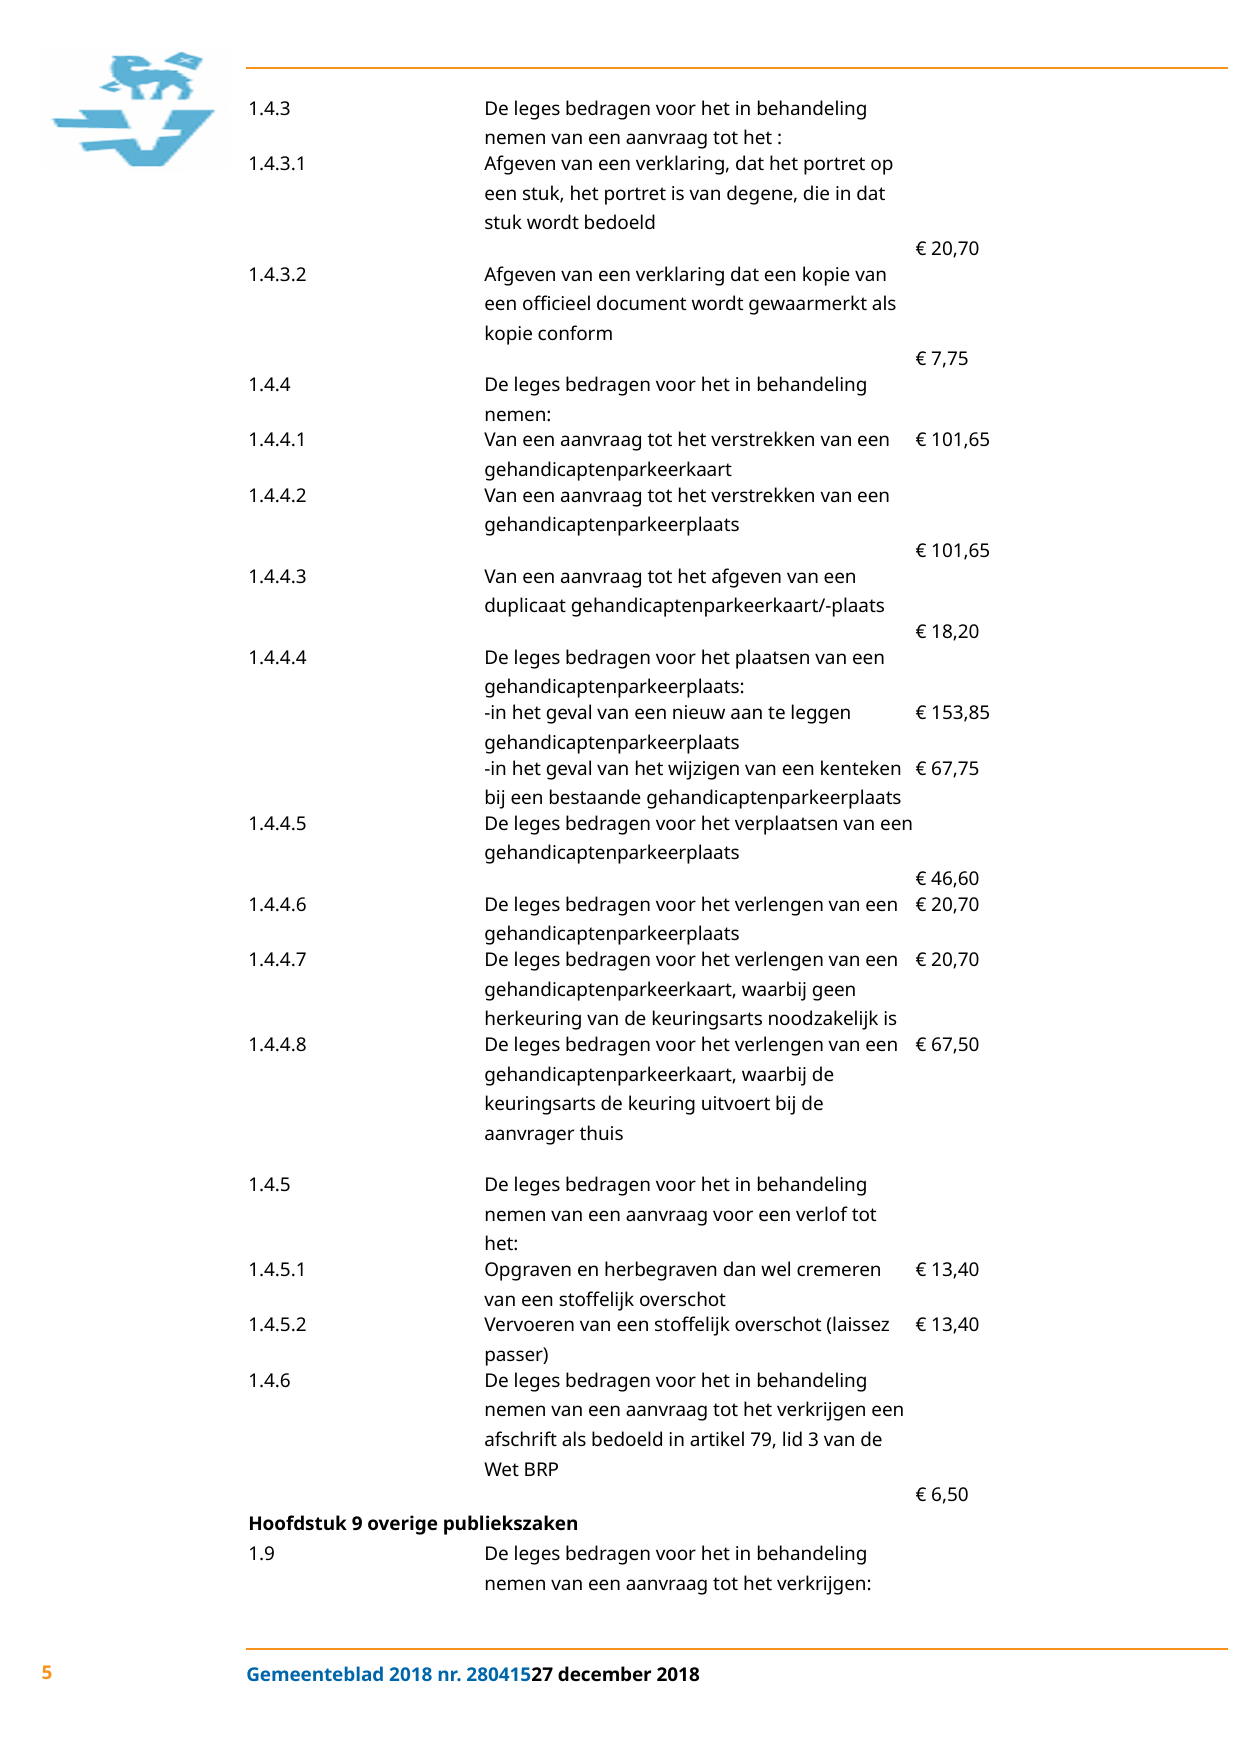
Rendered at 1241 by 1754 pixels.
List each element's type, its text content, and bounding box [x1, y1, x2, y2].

table_cell 1.4.4.2 [248, 482, 484, 537]
table_cell [248, 1146, 484, 1171]
table_cell 1.4.3 [248, 95, 484, 150]
table_cell € 13,40 [915, 1256, 1152, 1312]
table_cell Vervoeren van een stoffelijk overschot (laissez passer) [484, 1312, 915, 1367]
table_cell 1.4.4.3 [248, 563, 484, 618]
table_cell [915, 1367, 1152, 1481]
table_cell € 6,50 [915, 1481, 1152, 1507]
table_cell [248, 235, 484, 261]
table_cell € 20,70 [915, 891, 1152, 946]
table_cell Afgeven van een verklaring dat een kopie van een officieel document wordt gewaarmerkt als kopie conform [484, 261, 915, 346]
table_cell 1.4.4.1 [248, 427, 484, 482]
table_cell 1.4.6 [248, 1367, 484, 1481]
table_cell Van een aanvraag tot het verstrekken van een gehandicaptenparkeerplaats [484, 482, 915, 537]
table_cell [915, 261, 1152, 346]
table_cell € 20,70 [915, 946, 1152, 1031]
table_cell 1.4.3.1 [248, 150, 484, 235]
table_cell € 18,20 [915, 618, 1152, 644]
table_cell [248, 699, 484, 755]
table_cell [248, 1481, 484, 1507]
table_cell 1.4.4.5 [248, 810, 484, 865]
table_cell [484, 618, 915, 644]
table_cell [484, 1146, 915, 1171]
table_cell € 101,65 [915, 427, 1152, 482]
table_cell [915, 563, 1152, 618]
table_cell -in het geval van het wijzigen van een kenteken bij een bestaande gehandicaptenparkeerplaats [484, 755, 915, 810]
table_cell [484, 1481, 915, 1507]
table_cell Van een aanvraag tot het verstrekken van een gehandicaptenparkeerkaart [484, 427, 915, 482]
table_cell 1.4.4.8 [248, 1031, 484, 1146]
table_cell 1.4.4 [248, 371, 484, 427]
table_header De leges bedragen voor het in behandeling nemen van een aanvraag tot het verkrijgen: [484, 1540, 915, 1595]
table_cell [484, 346, 915, 371]
table_cell Van een aanvraag tot het afgeven van een duplicaat gehandicaptenparkeerkaart/-plaats [484, 563, 915, 618]
table_cell € 46,60 [915, 865, 1152, 891]
table_cell [248, 537, 484, 563]
table_cell € 67,75 [915, 755, 1152, 810]
table_cell [915, 644, 1152, 699]
table_cell € 67,50 [915, 1031, 1152, 1146]
table_cell De leges bedragen voor het verlengen van een gehandicaptenparkeerkaart, waarbij geen herkeuring van de keuringsarts noodzakelijk is [484, 946, 915, 1031]
table_cell 1.4.5.1 [248, 1256, 484, 1312]
table_cell [915, 1146, 1152, 1171]
table_cell [248, 346, 484, 371]
table_cell 1.4.3.2 [248, 261, 484, 346]
table_cell [484, 865, 915, 891]
table_header [915, 1540, 1152, 1595]
table_cell De leges bedragen voor het verlengen van een gehandicaptenparkeerkaart, waarbij de keuringsarts de keuring uitvoert bij de aanvrager thuis [484, 1031, 915, 1146]
table_cell € 13,40 [915, 1312, 1152, 1367]
table_cell € 153,85 [915, 699, 1152, 755]
table_cell [248, 865, 484, 891]
table_cell De leges bedragen voor het in behandeling nemen van een aanvraag voor een verlof tot het: [484, 1171, 915, 1256]
table_cell [915, 482, 1152, 537]
table_cell 1.4.4.4 [248, 644, 484, 699]
table_cell [484, 235, 915, 261]
table_cell [248, 755, 484, 810]
table_cell € 7,75 [915, 346, 1152, 371]
table_cell 1.4.4.7 [248, 946, 484, 1031]
table_cell 1.4.5.2 [248, 1312, 484, 1367]
table_cell De leges bedragen voor het in behandeling nemen van een aanvraag tot het verkrijgen een afschrift als bedoeld in artikel 79, lid 3 van de Wet BRP [484, 1367, 915, 1481]
table_cell [915, 1171, 1152, 1256]
table_cell € 101,65 [915, 537, 1152, 563]
table_cell -in het geval van een nieuw aan te leggen gehandicaptenparkeerplaats [484, 699, 915, 755]
table_cell 1.4.5 [248, 1171, 484, 1256]
table_cell [915, 95, 1152, 150]
table_cell De leges bedragen voor het in behandeling nemen: [484, 371, 915, 427]
picture [41, 47, 231, 172]
table_cell € 20,70 [915, 235, 1152, 261]
table_cell [915, 810, 1152, 865]
table_cell [915, 371, 1152, 427]
table_cell De leges bedragen voor het plaatsen van een gehandicaptenparkeerplaats: [484, 644, 915, 699]
table_cell De leges bedragen voor het in behandeling nemen van een aanvraag tot het : [484, 95, 915, 150]
table_header 1.9 [248, 1540, 484, 1595]
text Hoofdstuk 9 overige publiekszaken [248, 1510, 1152, 1536]
table_cell De leges bedragen voor het verplaatsen van een gehandicaptenparkeerplaats [484, 810, 915, 865]
table_cell [915, 150, 1152, 235]
table_cell De leges bedragen voor het verlengen van een gehandicaptenparkeerplaats [484, 891, 915, 946]
table_cell Afgeven van een verklaring, dat het portret op een stuk, het portret is van degene, die in dat stuk wordt bedoeld [484, 150, 915, 235]
table_cell [248, 618, 484, 644]
table_cell [484, 537, 915, 563]
table_cell Opgraven en herbegraven dan wel cremeren van een stoffelijk overschot [484, 1256, 915, 1312]
table_cell 1.4.4.6 [248, 891, 484, 946]
